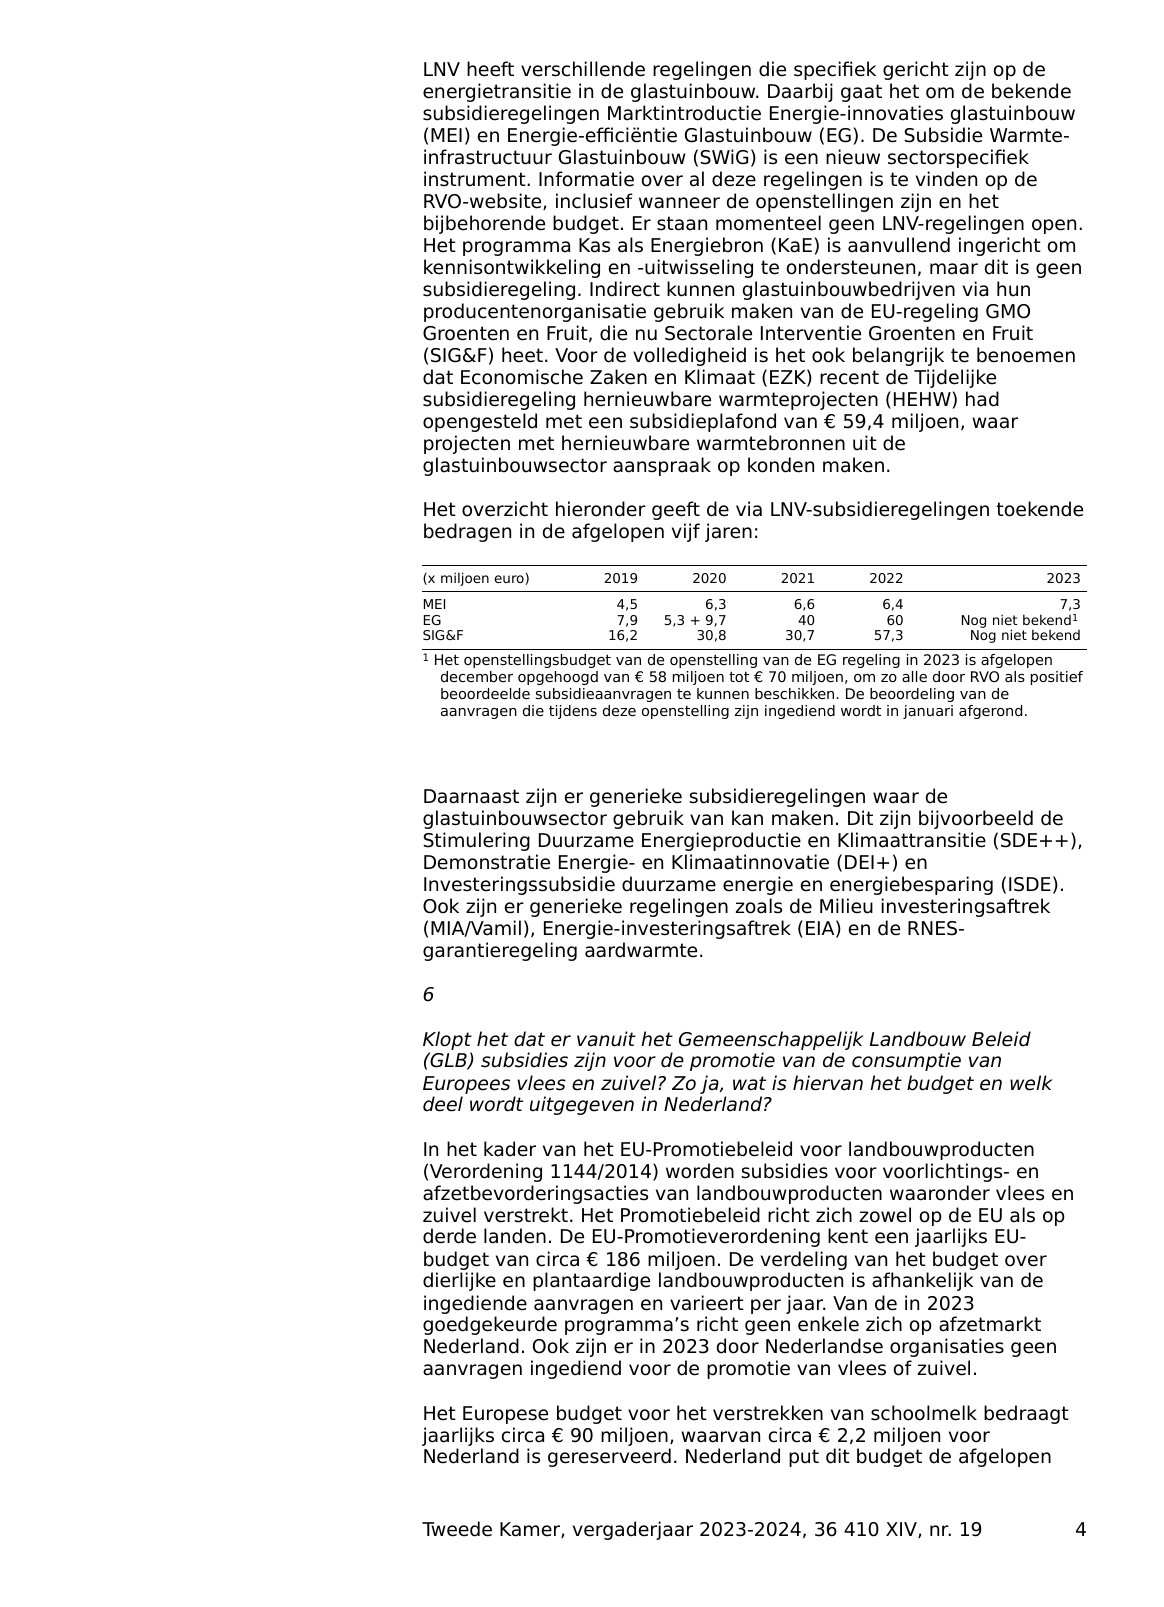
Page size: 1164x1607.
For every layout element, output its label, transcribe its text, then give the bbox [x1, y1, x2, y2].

table_cell MEI [422, 592, 555, 612]
text LNV heeft verschillende regelingen die specifiek gericht zijn op de energietransitie in de glastuinbouw. Daarbij gaat het om de bekende subsidieregelingen Marktintroductie Energie-innovaties glastuinbouw (MEI) en Energie-efficiëntie Glastuinbouw (EG). De Subsidie Warmte-infrastructuur Glastuinbouw (SWiG) is een nieuw sectorspecifiek instrument. Informatie over al deze regelingen is te vinden op de RVO-website, inclusief wanneer de openstellingen zijn en het bijbehorende budget. Er staan momenteel geen LNV-regelingen open. Het programma Kas als Energiebron (KaE) is aanvullend ingericht om kennisontwikkeling en -uitwisseling te ondersteunen, maar dit is geen subsidieregeling. Indirect kunnen glastuinbouwbedrijven via hun producentenorganisatie gebruik maken van de EU-regeling GMO Groenten en Fruit, die nu Sectorale Interventie Groenten en Fruit (SIG&F) heet. Voor de volledigheid is het ook belangrijk te benoemen dat Economische Zaken en Klimaat (EZK) recent de Tijdelijke subsidieregeling hernieuwbare warmteprojecten (HEHW) had opengesteld met een subsidieplafond van € 59,4 miljoen, waar projecten met hernieuwbare warmtebronnen uit de glastuinbouwsector aanspraak op konden maken. [422, 59, 1087, 477]
table_cell Nog niet bekend [910, 628, 1087, 648]
table_cell 6,6 [732, 592, 821, 612]
table_header 2019 [555, 566, 644, 591]
text Het overzicht hieronder geeft de via LNV-subsidieregelingen toekende bedragen in de afgelopen vijf jaren: [422, 499, 1087, 543]
table_cell 6,3 [644, 592, 732, 612]
table_cell 16,2 [555, 628, 644, 648]
subtitle 6 [422, 984, 1087, 1006]
table_cell 57,3 [821, 628, 909, 648]
table_header (x miljoen euro) [422, 566, 555, 591]
table_cell 40 [732, 612, 821, 628]
table_cell Nog niet bekend1 [910, 612, 1087, 628]
table_cell 60 [821, 612, 909, 628]
table_header 2022 [821, 566, 909, 591]
text Klopt het dat er vanuit het Gemeenschappelijk Landbouw Beleid (GLB) subsidies zijn voor de promotie van de consumptie van Europees vlees en zuivel? Zo ja, wat is hiervan het budget en welk deel wordt uitgegeven in Nederland? [422, 1028, 1087, 1116]
table_cell 5,3 + 9,7 [644, 612, 732, 628]
table_header 2021 [732, 566, 821, 591]
text In het kader van het EU-Promotiebeleid voor landbouwproducten (Verordening 1144/2014) worden subsidies voor voorlichtings- en afzetbevorderingsacties van landbouwproducten waaronder vlees en zuivel verstrekt. Het Promotiebeleid richt zich zowel op de EU als op derde landen. De EU-Promotieverordening kent een jaarlijks EU-budget van circa € 186 miljoen. De verdeling van het budget over dierlijke en plantaardige landbouwproducten is afhankelijk van de ingediende aanvragen en varieert per jaar. Van de in 2023 goedgekeurde programma’s richt geen enkele zich op afzetmarkt Nederland. Ook zijn er in 2023 door Nederlandse organisaties geen aanvragen ingediend voor de promotie van vlees of zuivel. [422, 1138, 1087, 1380]
table_cell 6,4 [821, 592, 909, 612]
table_cell 7,3 [910, 592, 1087, 612]
table_cell SIG&F [422, 628, 555, 648]
table_cell 1 Het openstellingsbudget van de openstelling van de EG regeling in 2023 is afgelopen december opgehoogd van € 58 miljoen tot € 70 miljoen, om zo alle door RVO als positief beoordeelde subsidieaanvragen te kunnen beschikken. De beoordeling van de aanvragen die tijdens deze openstelling zijn ingediend wordt in januari afgerond. [422, 650, 1087, 720]
table_cell 7,9 [555, 612, 644, 628]
table_header 2023 [910, 566, 1087, 591]
table_cell 30,8 [644, 628, 732, 648]
text Het Europese budget voor het verstrekken van schoolmelk bedraagt jaarlijks circa € 90 miljoen, waarvan circa € 2,2 miljoen voor Nederland is gereserveerd. Nederland put dit budget de afgelopen [422, 1402, 1087, 1468]
table_header 2020 [644, 566, 732, 591]
text Daarnaast zijn er generieke subsidieregelingen waar de glastuinbouwsector gebruik van kan maken. Dit zijn bijvoorbeeld de Stimulering Duurzame Energieproductie en Klimaattransitie (SDE++), Demonstratie Energie- en Klimaatinnovatie (DEI+) en Investeringssubsidie duurzame energie en energiebesparing (ISDE). Ook zijn er generieke regelingen zoals de Milieu investeringsaftrek (MIA/Vamil), Energie-investeringsaftrek (EIA) en de RNES-garantieregeling aardwarmte. [422, 786, 1087, 962]
table_cell 30,7 [732, 628, 821, 648]
table_cell 4,5 [555, 592, 644, 612]
table_cell EG [422, 612, 555, 628]
